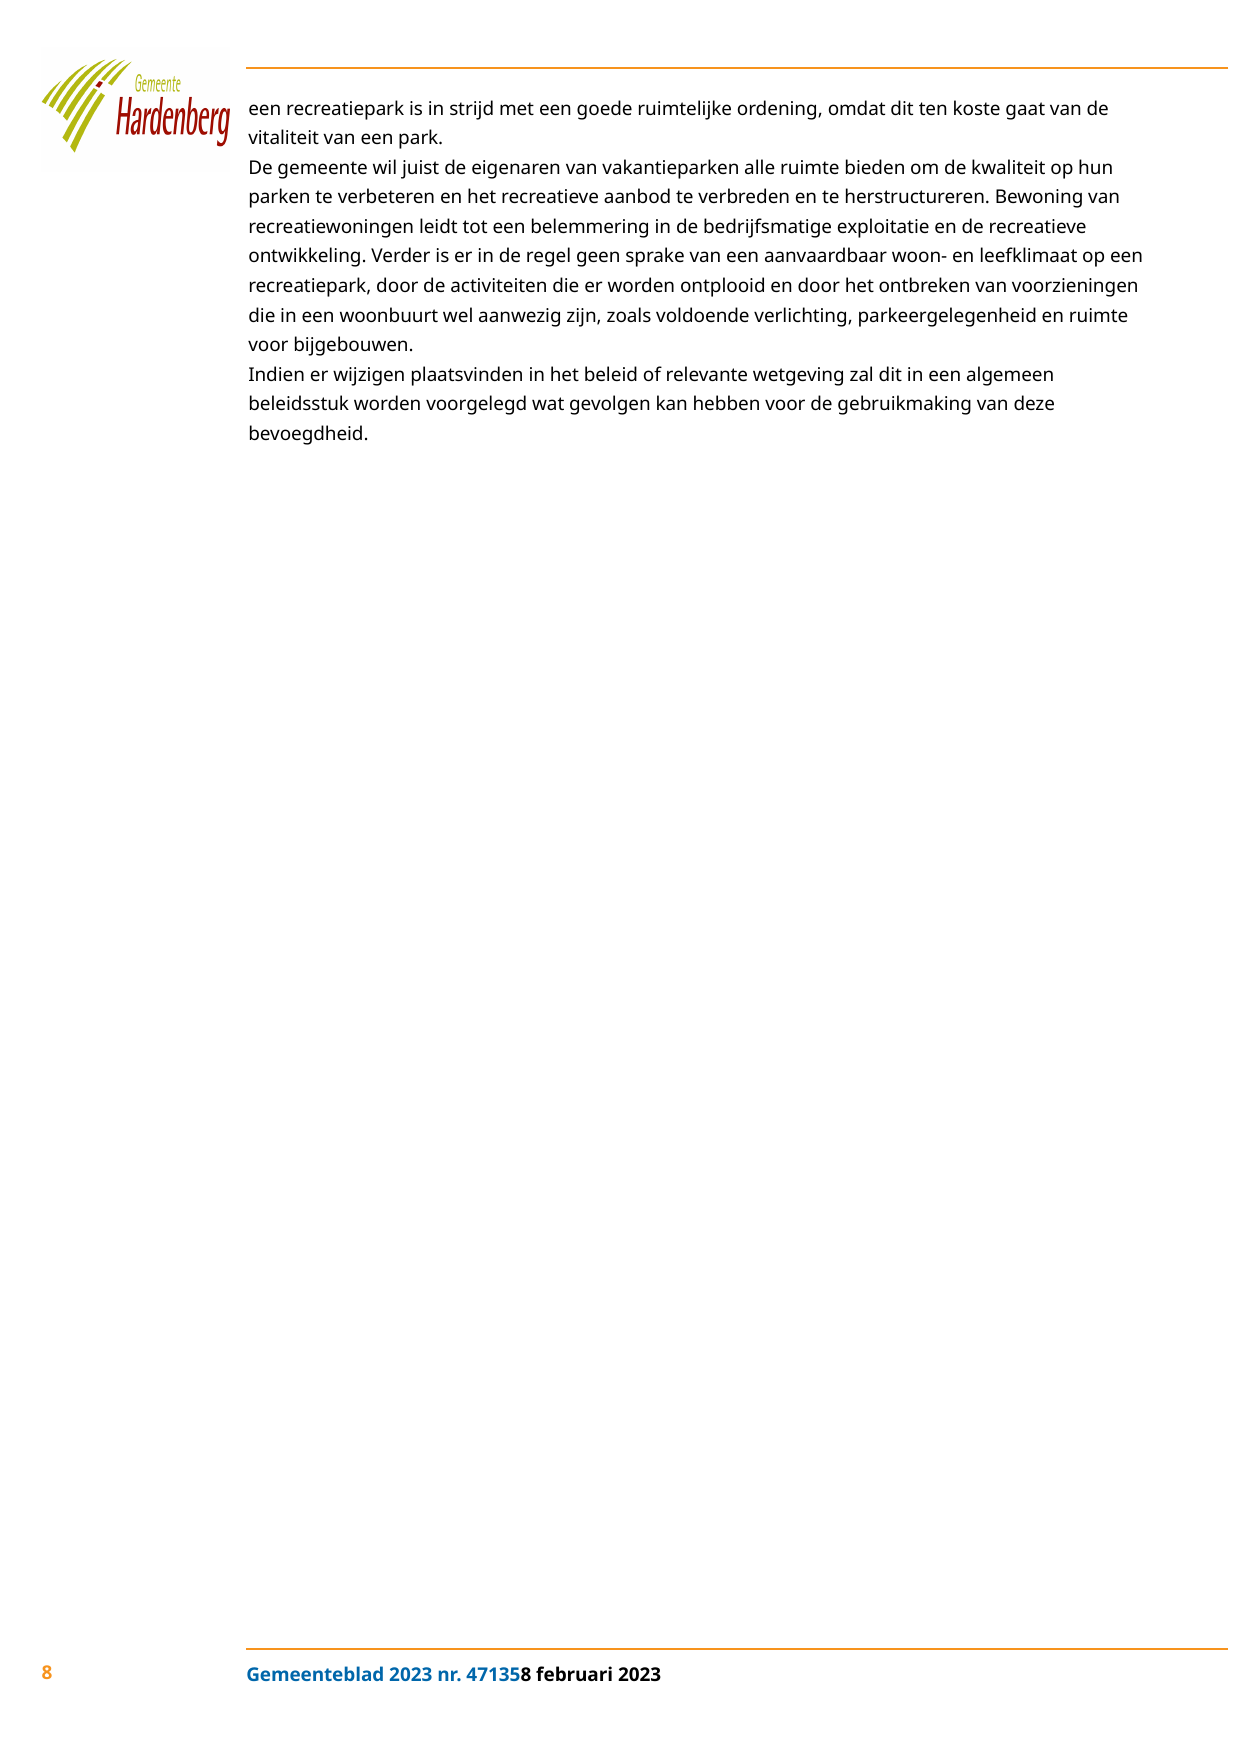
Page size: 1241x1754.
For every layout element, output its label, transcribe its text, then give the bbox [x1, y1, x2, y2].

text Indien er wijzigen plaatsvinden in het beleid of relevante wetgeving zal dit in een algemeen beleidsstuk worden voorgelegd wat gevolgen kan hebben voor de gebruikmaking van deze bevoegdheid. [248, 361, 1152, 446]
picture [41, 47, 231, 172]
text De gemeente wil juist de eigenaren van vakantieparken alle ruimte bieden om de kwaliteit op hun parken te verbeteren en het recreatieve aanbod te verbreden en te herstructureren. Bewoning van recreatiewoningen leidt tot een belemmering in de bedrijfsmatige exploitatie en de recreatieve ontwikkeling. Verder is er in de regel geen sprake van een aanvaardbaar woon- en leefklimaat op een recreatiepark, door de activiteiten die er worden ontplooid en door het ontbreken van voorzieningen die in een woonbuurt wel aanwezig zijn, zoals voldoende verlichting, parkeergelegenheid en ruimte voor bijgebouwen. [248, 154, 1152, 357]
text een recreatiepark is in strijd met een goede ruimtelijke ordening, omdat dit ten koste gaat van de vitaliteit van een park. [248, 95, 1152, 150]
